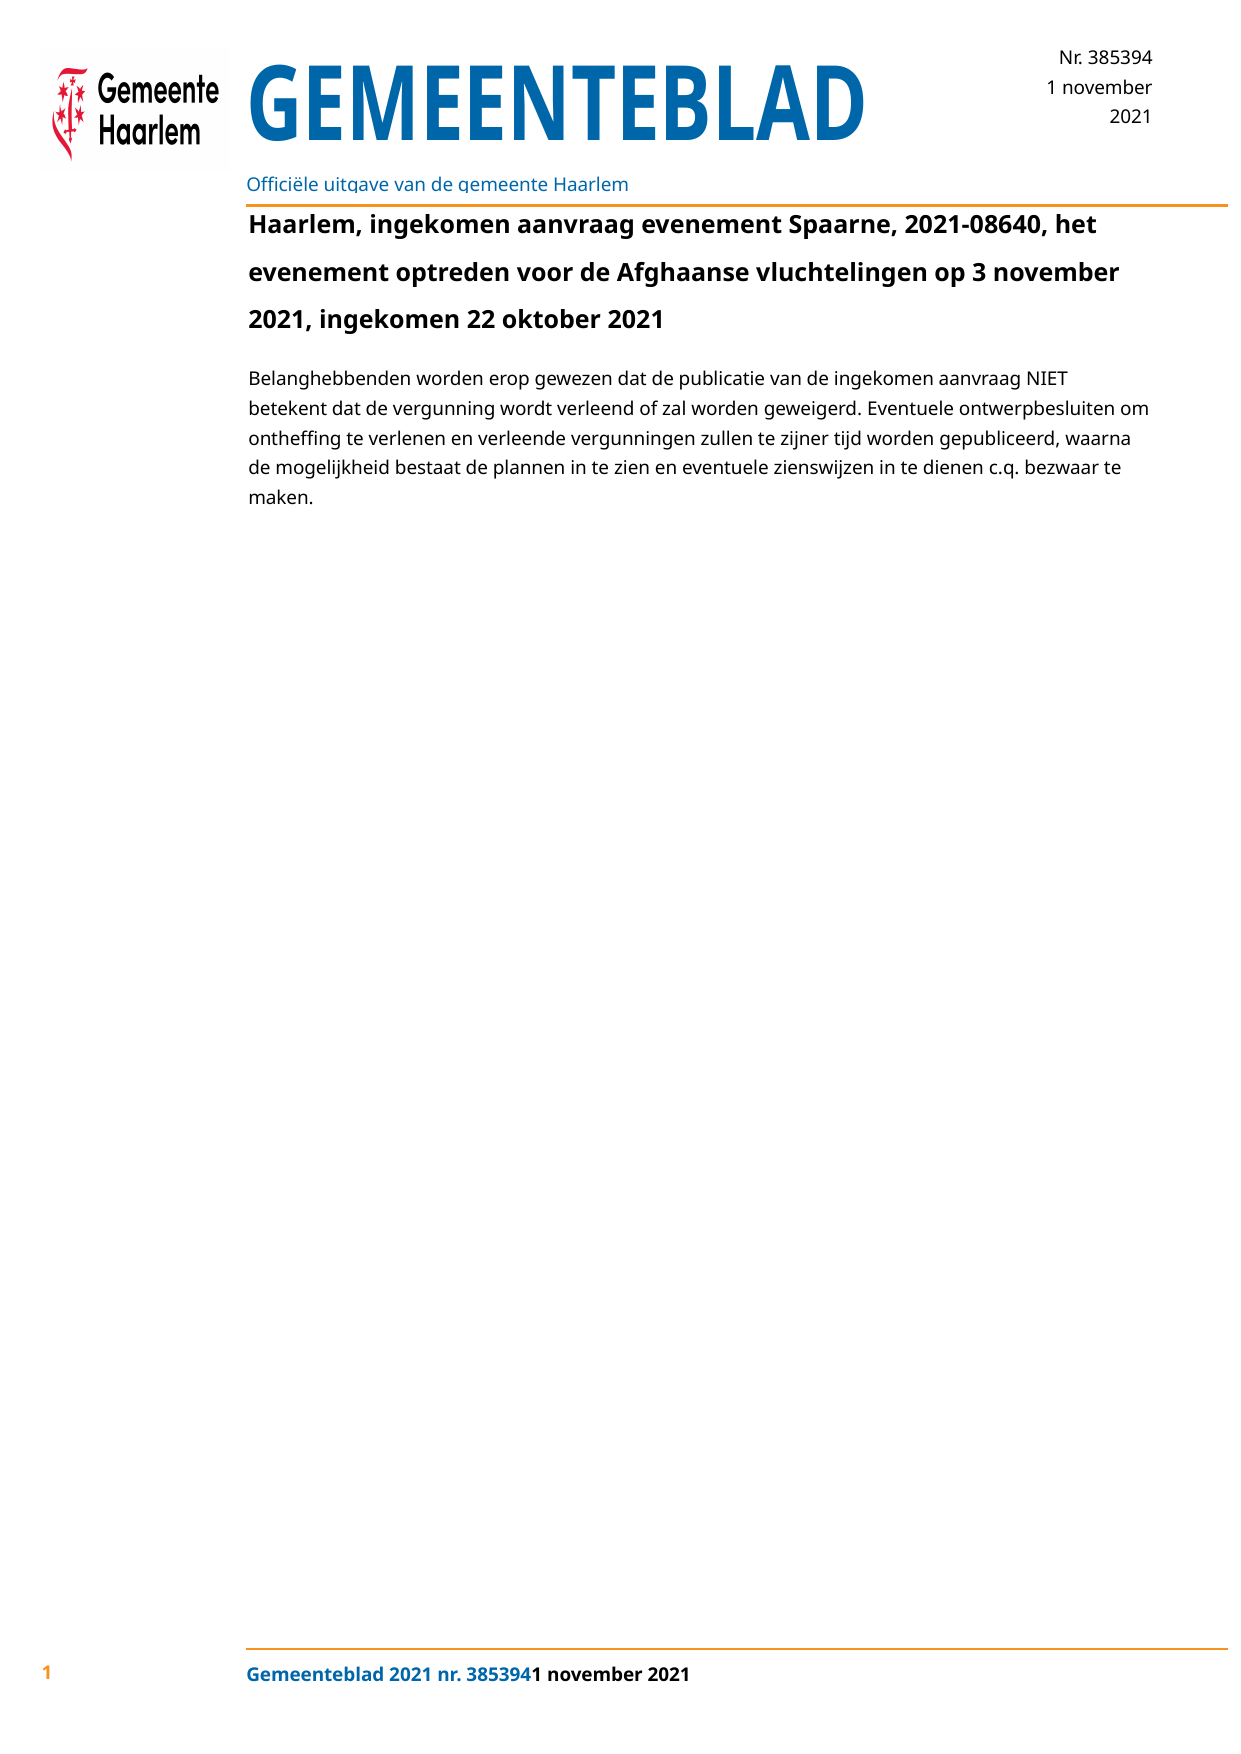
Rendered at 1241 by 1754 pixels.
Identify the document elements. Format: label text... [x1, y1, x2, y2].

text Haarlem, ingekomen aanvraag evenement Spaarne, 2021-08640, het evenement optreden voor de Afghaanse vluchtelingen op 3 november 2021, ingekomen 22 oktober 2021 [248, 207, 1152, 336]
picture [41, 47, 231, 172]
text Belanghebbenden worden erop gewezen dat de publicatie van de ingekomen aanvraag NIET betekent dat de vergunning wordt verleend of zal worden geweigerd. Eventuele ontwerpbesluiten om ontheffing te verlenen en verleende vergunningen zullen te zijner tijd worden gepubliceerd, waarna de mogelijkheid bestaat de plannen in te zien en eventuele zienswijzen in te dienen c.q. bezwaar te maken. [248, 366, 1152, 509]
